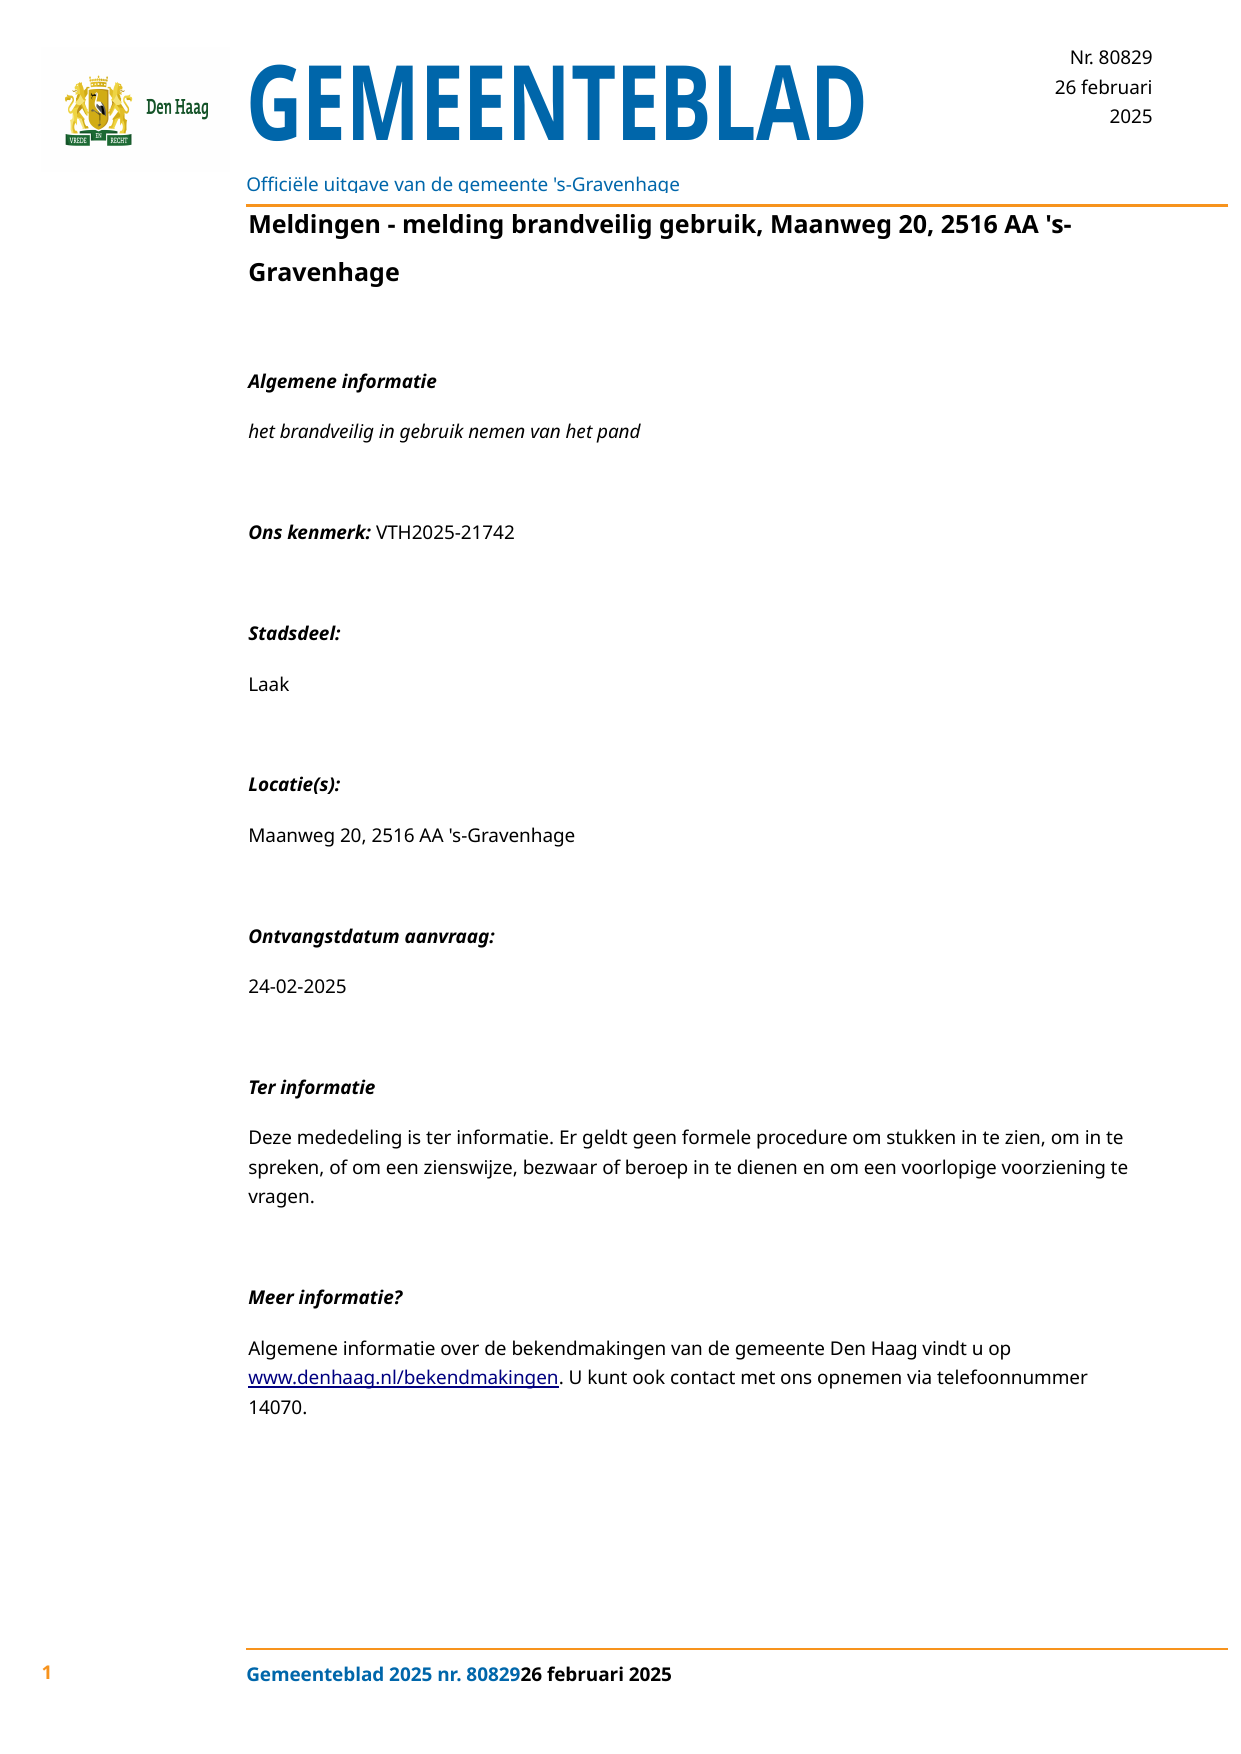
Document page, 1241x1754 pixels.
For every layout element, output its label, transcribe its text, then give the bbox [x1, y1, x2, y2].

text 24-02-2025 [248, 973, 1152, 999]
text Meldingen - melding brandveilig gebruik, Maanweg 20, 2516 AA 's-Gravenhage [248, 207, 1152, 288]
text Ons kenmerk: VTH2025-21742 [248, 519, 1152, 545]
picture [41, 47, 231, 172]
text Meer informatie? [248, 1284, 1152, 1310]
text Deze mededeling is ter informatie. Er geldt geen formele procedure om stukken in te zien, om in te spreken, of om een zienswijze, bezwaar of beroep in te dienen en om een voorlopige voorziening te vragen. [248, 1124, 1152, 1209]
text het brandveilig in gebruik nemen van het pand [248, 419, 1152, 444]
text Ontvangstdatum aanvraag: [248, 923, 1152, 949]
text Locatie(s): [248, 772, 1152, 797]
text Maanweg 20, 2516 AA 's-Gravenhage [248, 822, 1152, 848]
text Laak [248, 671, 1152, 697]
text Algemene informatie over de bekendmakingen van de gemeente Den Haag vindt u op www.denhaag.nl/bekendmakingen. U kunt ook contact met ons opnemen via telefoonnummer 14070. [248, 1335, 1152, 1420]
text Stadsdeel: [248, 620, 1152, 646]
text Ter informatie [248, 1074, 1152, 1100]
text Algemene informatie [248, 368, 1152, 394]
